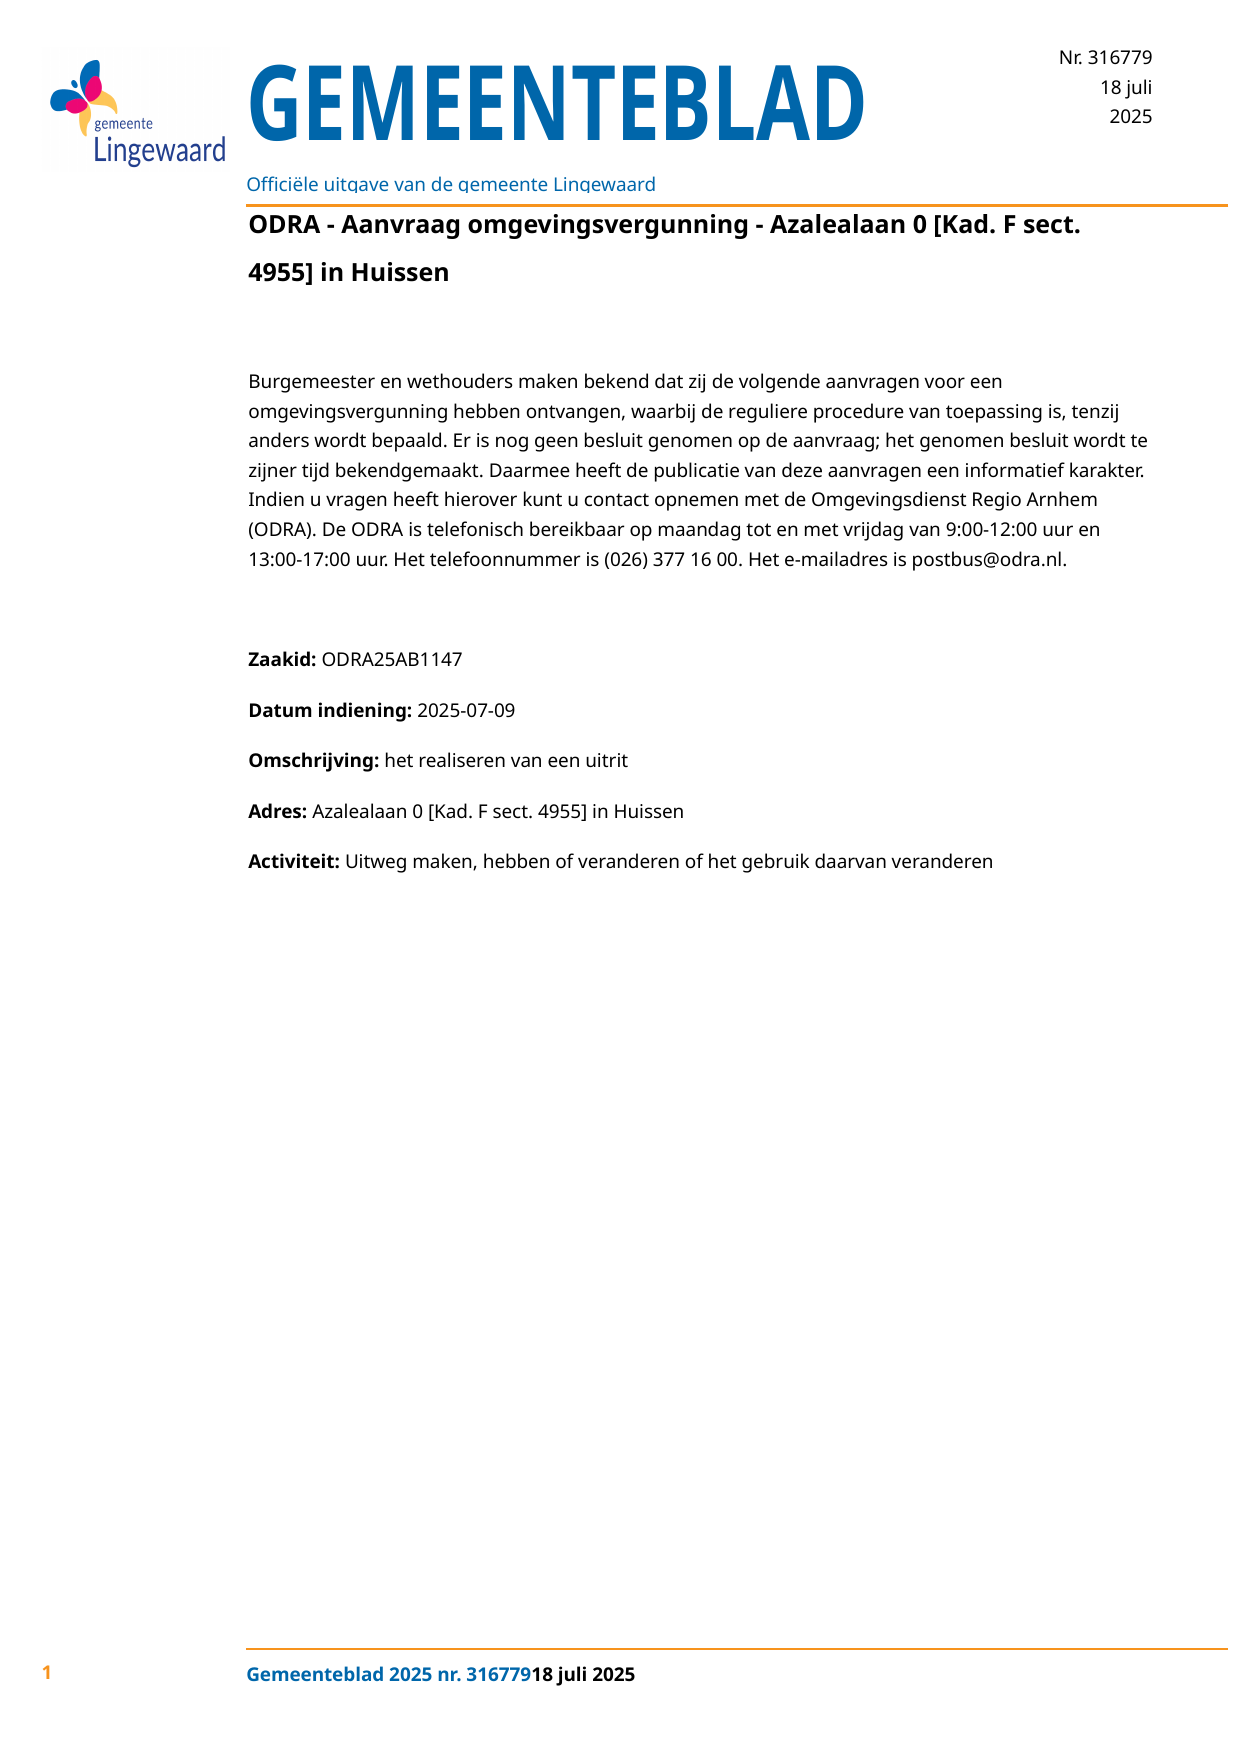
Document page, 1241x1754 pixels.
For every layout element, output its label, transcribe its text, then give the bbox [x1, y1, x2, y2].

text Omschrijving: het realiseren van een uitrit [248, 747, 1152, 773]
text Datum indiening: 2025-07-09 [248, 697, 1152, 723]
text Burgemeester en wethouders maken bekend dat zij de volgende aanvragen voor een omgevingsvergunning hebben ontvangen, waarbij de reguliere procedure van toepassing is, tenzij anders wordt bepaald. Er is nog geen besluit genomen op de aanvraag; het genomen besluit wordt te zijner tijd bekendgemaakt. Daarmee heeft de publicatie van deze aanvragen een informatief karakter. Indien u vragen heeft hierover kunt u contact opnemen met de Omgevingsdienst Regio Arnhem (ODRA). De ODRA is telefonisch bereikbaar op maandag tot en met vrijdag van 9:00-12:00 uur en 13:00-17:00 uur. Het telefoonnummer is (026) 377 16 00. Het e-mailadres is postbus@odra.nl. [248, 368, 1152, 572]
text Activiteit: Uitweg maken, hebben of veranderen of het gebruik daarvan veranderen [248, 848, 1152, 874]
picture [41, 47, 231, 172]
text Adres: Azalealaan 0 [Kad. F sect. 4955] in Huissen [248, 798, 1152, 824]
text Zaakid: ODRA25AB1147 [248, 647, 1152, 672]
text ODRA - Aanvraag omgevingsvergunning - Azalealaan 0 [Kad. F sect. 4955] in Huissen [248, 207, 1152, 288]
